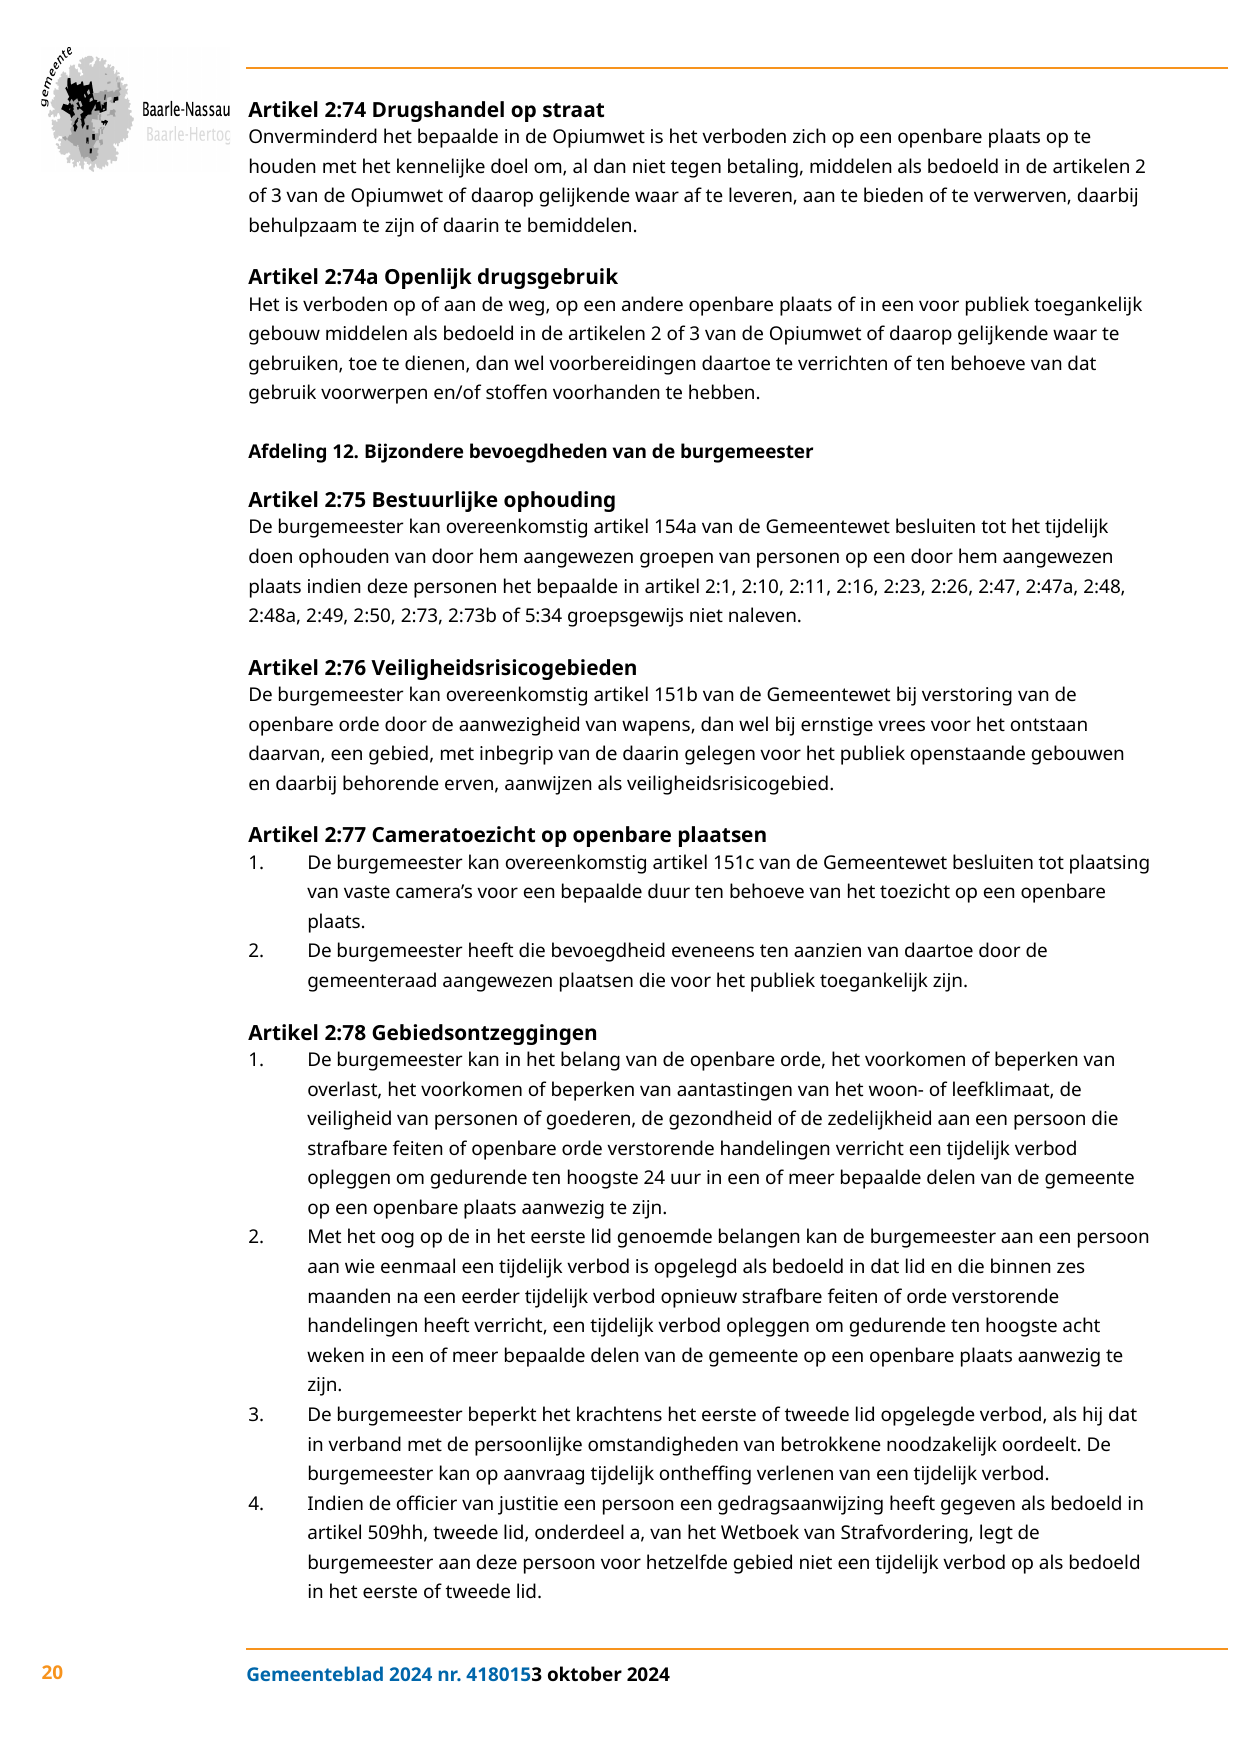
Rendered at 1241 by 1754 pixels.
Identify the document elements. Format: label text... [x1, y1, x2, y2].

text De burgemeester kan overeenkomstig artikel 154a van de Gemeentewet besluiten tot het tijdelijk doen ophouden van door hem aangewezen groepen van personen op een door hem aangewezen plaats indien deze personen het bepaalde in artikel 2:1, 2:10, 2:11, 2:16, 2:23, 2:26, 2:47, 2:47a, 2:48, 2:48a, 2:49, 2:50, 2:73, 2:73b of 5:34 groepsgewijs niet naleven. [248, 514, 1152, 628]
text Artikel 2:74a Openlijk drugsgebruik [248, 262, 1152, 291]
list De burgemeester heeft die bevoegdheid eveneens ten aanzien van daartoe door de gemeenteraad aangewezen plaatsen die voor het publiek toegankelijk zijn. [248, 938, 1152, 993]
list De burgemeester beperkt het krachtens het eerste of tweede lid opgelegde verbod, als hij dat in verband met de persoonlijke omstandigheden van betrokkene noodzakelijk oordeelt. De burgemeester kan op aanvraag tijdelijk ontheffing verlenen van een tijdelijk verbod. [248, 1401, 1152, 1486]
list De burgemeester kan in het belang van de openbare orde, het voorkomen of beperken van overlast, het voorkomen of beperken van aantastingen van het woon- of leefklimaat, de veiligheid van personen of goederen, de gezondheid of de zedelijkheid aan een persoon die strafbare feiten of openbare orde verstorende handelingen verricht een tijdelijk verbod opleggen om gedurende ten hoogste 24 uur in een of meer bepaalde delen van de gemeente op een openbare plaats aanwezig te zijn. [248, 1046, 1152, 1220]
text Artikel 2:78 Gebiedsontzeggingen [248, 1018, 1152, 1046]
text Afdeling 12. Bijzondere bevoegdheden van de burgemeester [248, 439, 1152, 464]
list Indien de officier van justitie een persoon een gedragsaanwijzing heeft gegeven als bedoeld in artikel 509hh, tweede lid, onderdeel a, van het Wetboek van Strafvordering, legt de burgemeester aan deze persoon voor hetzelfde gebied niet een tijdelijk verbod op als bedoeld in het eerste of tweede lid. [248, 1490, 1152, 1604]
list Met het oog op de in het eerste lid genoemde belangen kan de burgemeester aan een persoon aan wie eenmaal een tijdelijk verbod is opgelegd als bedoeld in dat lid en die binnen zes maanden na een eerder tijdelijk verbod opnieuw strafbare feiten of orde verstorende handelingen heeft verricht, een tijdelijk verbod opleggen om gedurende ten hoogste acht weken in een of meer bepaalde delen van de gemeente op een openbare plaats aanwezig te zijn. [248, 1224, 1152, 1397]
text Artikel 2:76 Veiligheidsrisicogebieden [248, 653, 1152, 681]
picture [41, 47, 231, 172]
text De burgemeester kan overeenkomstig artikel 151b van de Gemeentewet bij verstoring van de openbare orde door de aanwezigheid van wapens, dan wel bij ernstige vrees voor het ontstaan daarvan, een gebied, met inbegrip van de daarin gelegen voor het publiek openstaande gebouwen en daarbij behorende erven, aanwijzen als veiligheidsrisicogebied. [248, 681, 1152, 796]
list De burgemeester kan overeenkomstig artikel 151c van de Gemeentewet besluiten tot plaatsing van vaste camera’s voor een bepaalde duur ten behoeve van het toezicht op een openbare plaats. [248, 849, 1152, 934]
text Onverminderd het bepaalde in de Opiumwet is het verboden zich op een openbare plaats op te houden met het kennelijke doel om, al dan niet tegen betaling, middelen als bedoeld in de artikelen 2 of 3 van de Opiumwet of daarop gelijkende waar af te leveren, aan te bieden of te verwerven, daarbij behulpzaam te zijn of daarin te bemiddelen. [248, 123, 1152, 238]
text Artikel 2:74 Drugshandel op straat [248, 95, 1152, 123]
text Artikel 2:77 Cameratoezicht op openbare plaatsen [248, 821, 1152, 849]
text Artikel 2:75 Bestuurlijke ophouding [248, 485, 1152, 514]
text Het is verboden op of aan de weg, op een andere openbare plaats of in een voor publiek toegankelijk gebouw middelen als bedoeld in de artikelen 2 of 3 van de Opiumwet of daarop gelijkende waar te gebruiken, toe te dienen, dan wel voorbereidingen daartoe te verrichten of ten behoeve van dat gebruik voorwerpen en/of stoffen voorhanden te hebben. [248, 291, 1152, 405]
